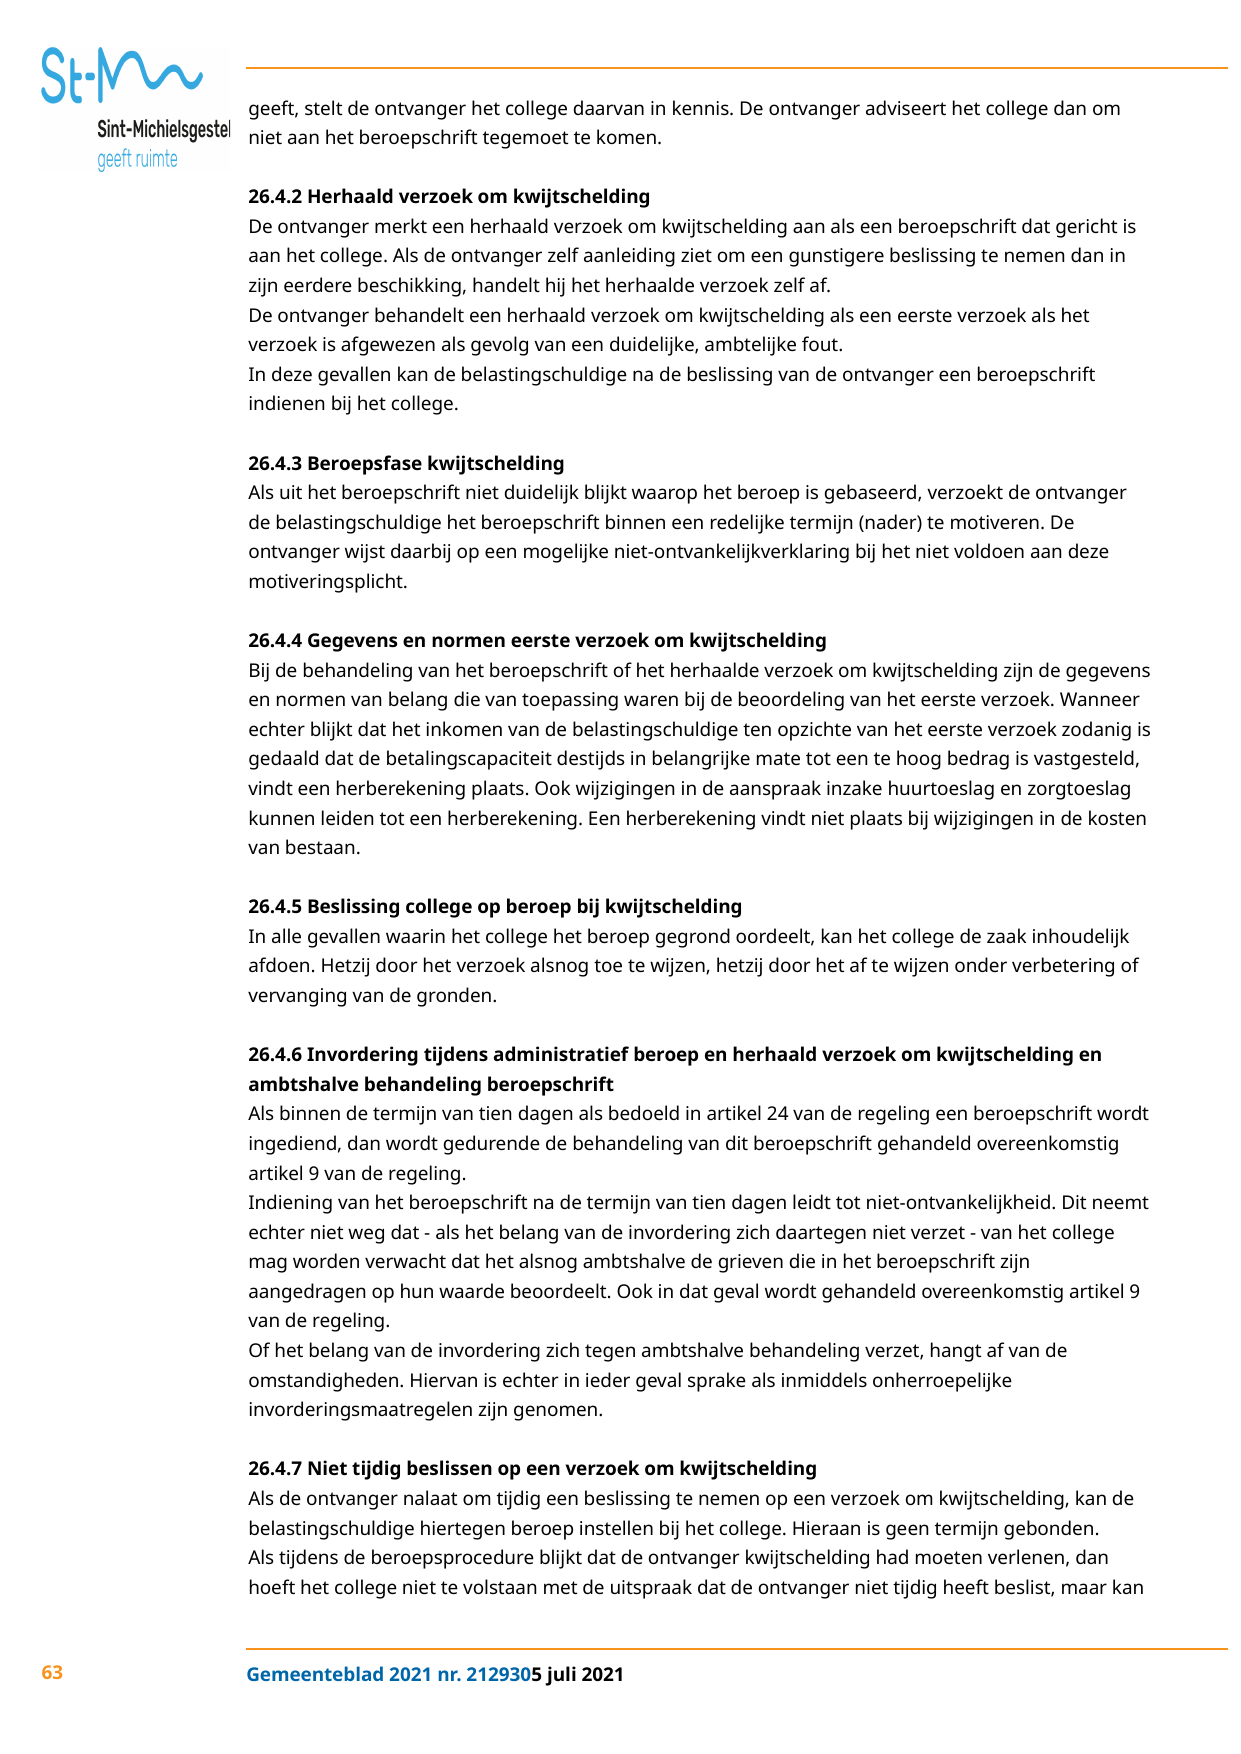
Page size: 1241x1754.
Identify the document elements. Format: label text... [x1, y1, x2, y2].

text In deze gevallen kan de belastingschuldige na de beslissing van de ontvanger een beroepschrift indienen bij het college. [248, 361, 1152, 416]
text 26.4.5 Beslissing college op beroep bij kwijtschelding [248, 893, 1152, 919]
text Indiening van het beroepschrift na de termijn van tien dagen leidt tot niet-ontvankelijkheid. Dit neemt echter niet weg dat - als het belang van de invordering zich daartegen niet verzet - van het college mag worden verwacht dat het alsnog ambtshalve de grieven die in het beroepschrift zijn aangedragen op hun waarde beoordeelt. Ook in dat geval wordt gehandeld overeenkomstig artikel 9 van de regeling. [248, 1189, 1152, 1333]
text Als de ontvanger nalaat om tijdig een beslissing te nemen op een verzoek om kwijtschelding, kan de belastingschuldige hiertegen beroep instellen bij het college. Hieraan is geen termijn gebonden. [248, 1485, 1152, 1541]
text 26.4.7 Niet tijdig beslissen op een verzoek om kwijtschelding [248, 1456, 1152, 1481]
text 26.4.3 Beroepsfase kwijtschelding [248, 450, 1152, 476]
text In alle gevallen waarin het college het beroep gegrond oordeelt, kan het college de zaak inhoudelijk afdoen. Hetzij door het verzoek alsnog toe te wijzen, hetzij door het af te wijzen onder verbetering of vervanging van de gronden. [248, 923, 1152, 1008]
text Bij de behandeling van het beroepschrift of het herhaalde verzoek om kwijtschelding zijn de gegevens en normen van belang die van toepassing waren bij de beoordeling van het eerste verzoek. Wanneer echter blijkt dat het inkomen van de belastingschuldige ten opzichte van het eerste verzoek zodanig is gedaald dat de betalingscapaciteit destijds in belangrijke mate tot een te hoog bedrag is vastgesteld, vindt een herberekening plaats. Ook wijzigingen in de aanspraak inzake huurtoeslag en zorgtoeslag kunnen leiden tot een herberekening. Een herberekening vindt niet plaats bij wijzigingen in de kosten van bestaan. [248, 657, 1152, 860]
text De ontvanger behandelt een herhaald verzoek om kwijtschelding als een eerste verzoek als het verzoek is afgewezen als gevolg van een duidelijke, ambtelijke fout. [248, 302, 1152, 357]
text 26.4.2 Herhaald verzoek om kwijtschelding [248, 183, 1152, 209]
text 26.4.6 Invordering tijdens administratief beroep en herhaald verzoek om kwijtschelding en ambtshalve behandeling beroepschrift [248, 1041, 1152, 1097]
text Als uit het beroepschrift niet duidelijk blijkt waarop het beroep is gebaseerd, verzoekt de ontvanger de belastingschuldige het beroepschrift binnen een redelijke termijn (nader) te motiveren. De ontvanger wijst daarbij op een mogelijke niet-ontvankelijkverklaring bij het niet voldoen aan deze motiveringsplicht. [248, 479, 1152, 594]
text De ontvanger merkt een herhaald verzoek om kwijtschelding aan als een beroepschrift dat gericht is aan het college. Als de ontvanger zelf aanleiding ziet om een gunstigere beslissing te nemen dan in zijn eerdere beschikking, handelt hij het herhaalde verzoek zelf af. [248, 213, 1152, 298]
text geeft, stelt de ontvanger het college daarvan in kennis. De ontvanger adviseert het college dan om niet aan het beroepschrift tegemoet te komen. [248, 95, 1152, 150]
picture [41, 47, 231, 172]
text Als binnen de termijn van tien dagen als bedoeld in artikel 24 van de regeling een beroepschrift wordt ingediend, dan wordt gedurende de behandeling van dit beroepschrift gehandeld overeenkomstig artikel 9 van de regeling. [248, 1101, 1152, 1186]
text Als tijdens de beroepsprocedure blijkt dat de ontvanger kwijtschelding had moeten verlenen, dan hoeft het college niet te volstaan met de uitspraak dat de ontvanger niet tijdig heeft beslist, maar kan [248, 1544, 1152, 1600]
text Of het belang van de invordering zich tegen ambtshalve behandeling verzet, hangt af van de omstandigheden. Hiervan is echter in ieder geval sprake als inmiddels onherroepelijke invorderingsmaatregelen zijn genomen. [248, 1337, 1152, 1422]
text 26.4.4 Gegevens en normen eerste verzoek om kwijtschelding [248, 627, 1152, 653]
